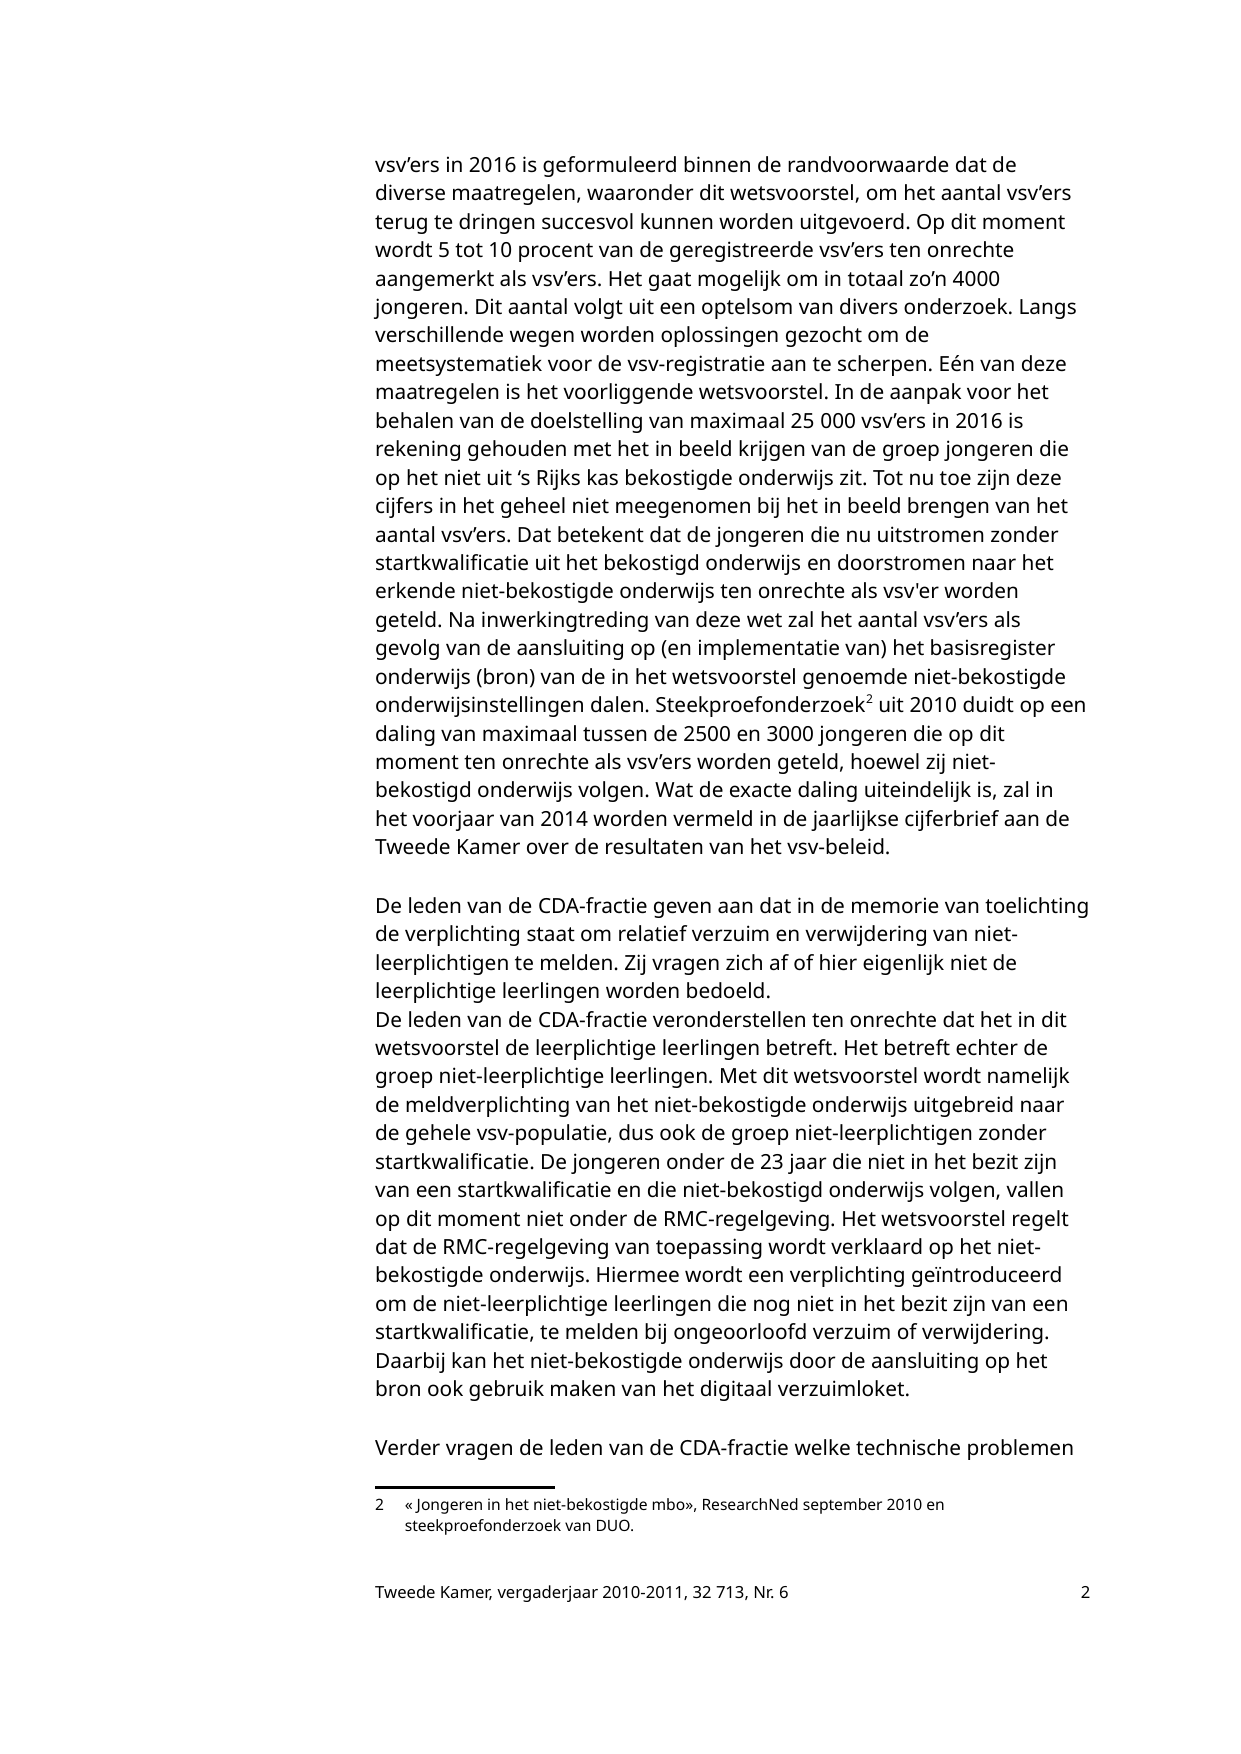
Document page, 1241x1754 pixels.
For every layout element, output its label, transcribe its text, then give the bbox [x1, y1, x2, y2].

text « Jongeren in het niet-bekostigde mbo», ResearchNed september 2010 en steekproefonderzoek van DUO. [375, 1479, 1090, 1536]
text vsv’ers in 2016 is geformuleerd binnen de randvoorwaarde dat de diverse maatregelen, waaronder dit wetsvoorstel, om het aantal vsv’ers terug te dringen succesvol kunnen worden uitgevoerd. Op dit moment wordt 5 tot 10 procent van de geregistreerde vsv’ers ten onrechte aangemerkt als vsv’ers. Het gaat mogelijk om in totaal zo’n 4000 jongeren. Dit aantal volgt uit een optelsom van divers onderzoek. Langs verschillende wegen worden oplossingen gezocht om de meetsystematiek voor de vsv-registratie aan te scherpen. Eén van deze maatregelen is het voorliggende wetsvoorstel. In de aanpak voor het behalen van de doelstelling van maximaal 25 000 vsv’ers in 2016 is rekening gehouden met het in beeld krijgen van de groep jongeren die op het niet uit ‘s Rijks kas bekostigde onderwijs zit. Tot nu toe zijn deze cijfers in het geheel niet meegenomen bij het in beeld brengen van het aantal vsv’ers. Dat betekent dat de jongeren die nu uitstromen zonder startkwalificatie uit het bekostigd onderwijs en doorstromen naar het erkende niet-bekostigde onderwijs ten onrechte als vsv'er worden geteld. Na inwerkingtreding van deze wet zal het aantal vsv’ers als gevolg van de aansluiting op (en implementatie van) het basisregister onderwijs (bron) van de in het wetsvoorstel genoemde niet-bekostigde onderwijsinstellingen dalen. Steekproefonderzoek uit 2010 duidt op een daling van maximaal tussen de 2500 en 3000 jongeren die op dit moment ten onrechte als vsv’ers worden geteld, hoewel zij niet-bekostigd onderwijs volgen. Wat de exacte daling uiteindelijk is, zal in het voorjaar van 2014 worden vermeld in de jaarlijkse cijferbrief aan de Tweede Kamer over de resultaten van het vsv-beleid. [375, 150, 1090, 861]
text De leden van de CDA-fractie geven aan dat in de memorie van toelichting de verplichting staat om relatief verzuim en verwijdering van niet-leerplichtigen te melden. Zij vragen zich af of hier eigenlijk niet de leerplichtige leerlingen worden bedoeld. [375, 891, 1090, 1005]
text Verder vragen de leden van de CDA-fractie welke technische problemen [375, 1433, 1090, 1461]
text De leden van de CDA-fractie veronderstellen ten onrechte dat het in dit wetsvoorstel de leerplichtige leerlingen betreft. Het betreft echter de groep niet-leerplichtige leerlingen. Met dit wetsvoorstel wordt namelijk de meldverplichting van het niet-bekostigde onderwijs uitgebreid naar de gehele vsv-populatie, dus ook de groep niet-leerplichtigen zonder startkwalificatie. De jongeren onder de 23 jaar die niet in het bezit zijn van een startkwalificatie en die niet-bekostigd onderwijs volgen, vallen op dit moment niet onder de RMC-regelgeving. Het wetsvoorstel regelt dat de RMC-regelgeving van toepassing wordt verklaard op het niet-bekostigde onderwijs. Hiermee wordt een verplichting geïntroduceerd om de niet-leerplichtige leerlingen die nog niet in het bezit zijn van een startkwalificatie, te melden bij ongeoorloofd verzuim of verwijdering. Daarbij kan het niet-bekostigde onderwijs door de aansluiting op het bron ook gebruik maken van het digitaal verzuimloket. [375, 1005, 1090, 1403]
